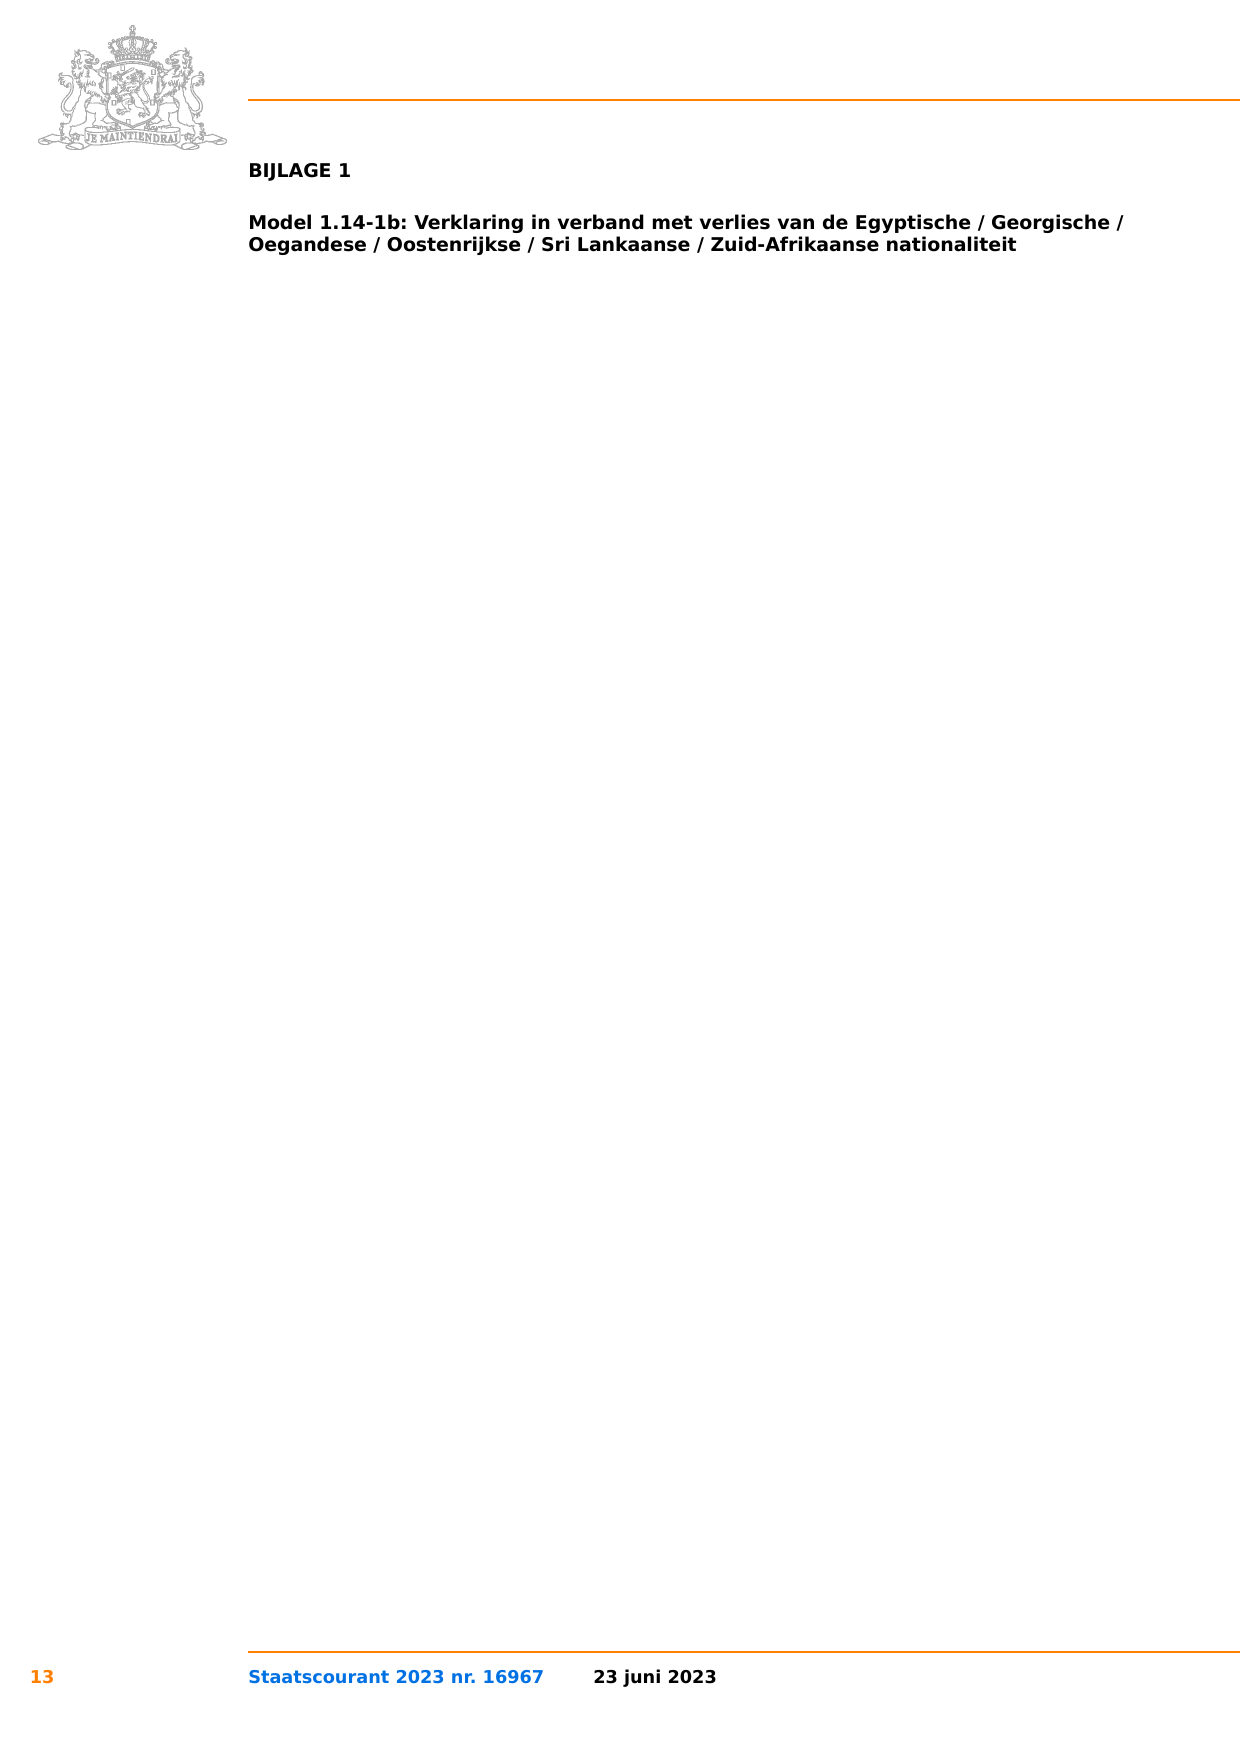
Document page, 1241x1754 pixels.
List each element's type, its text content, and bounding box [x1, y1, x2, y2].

picture [38, 25, 227, 150]
subtitle BIJLAGE 1 [248, 160, 1163, 182]
subtitle Model 1.14-1b: Verklaring in verband met verlies van de Egyptische / Georgische / Oegandese / Oostenrijkse / Sri Lankaanse / Zuid-Afrikaanse nationaliteit [248, 212, 1163, 256]
